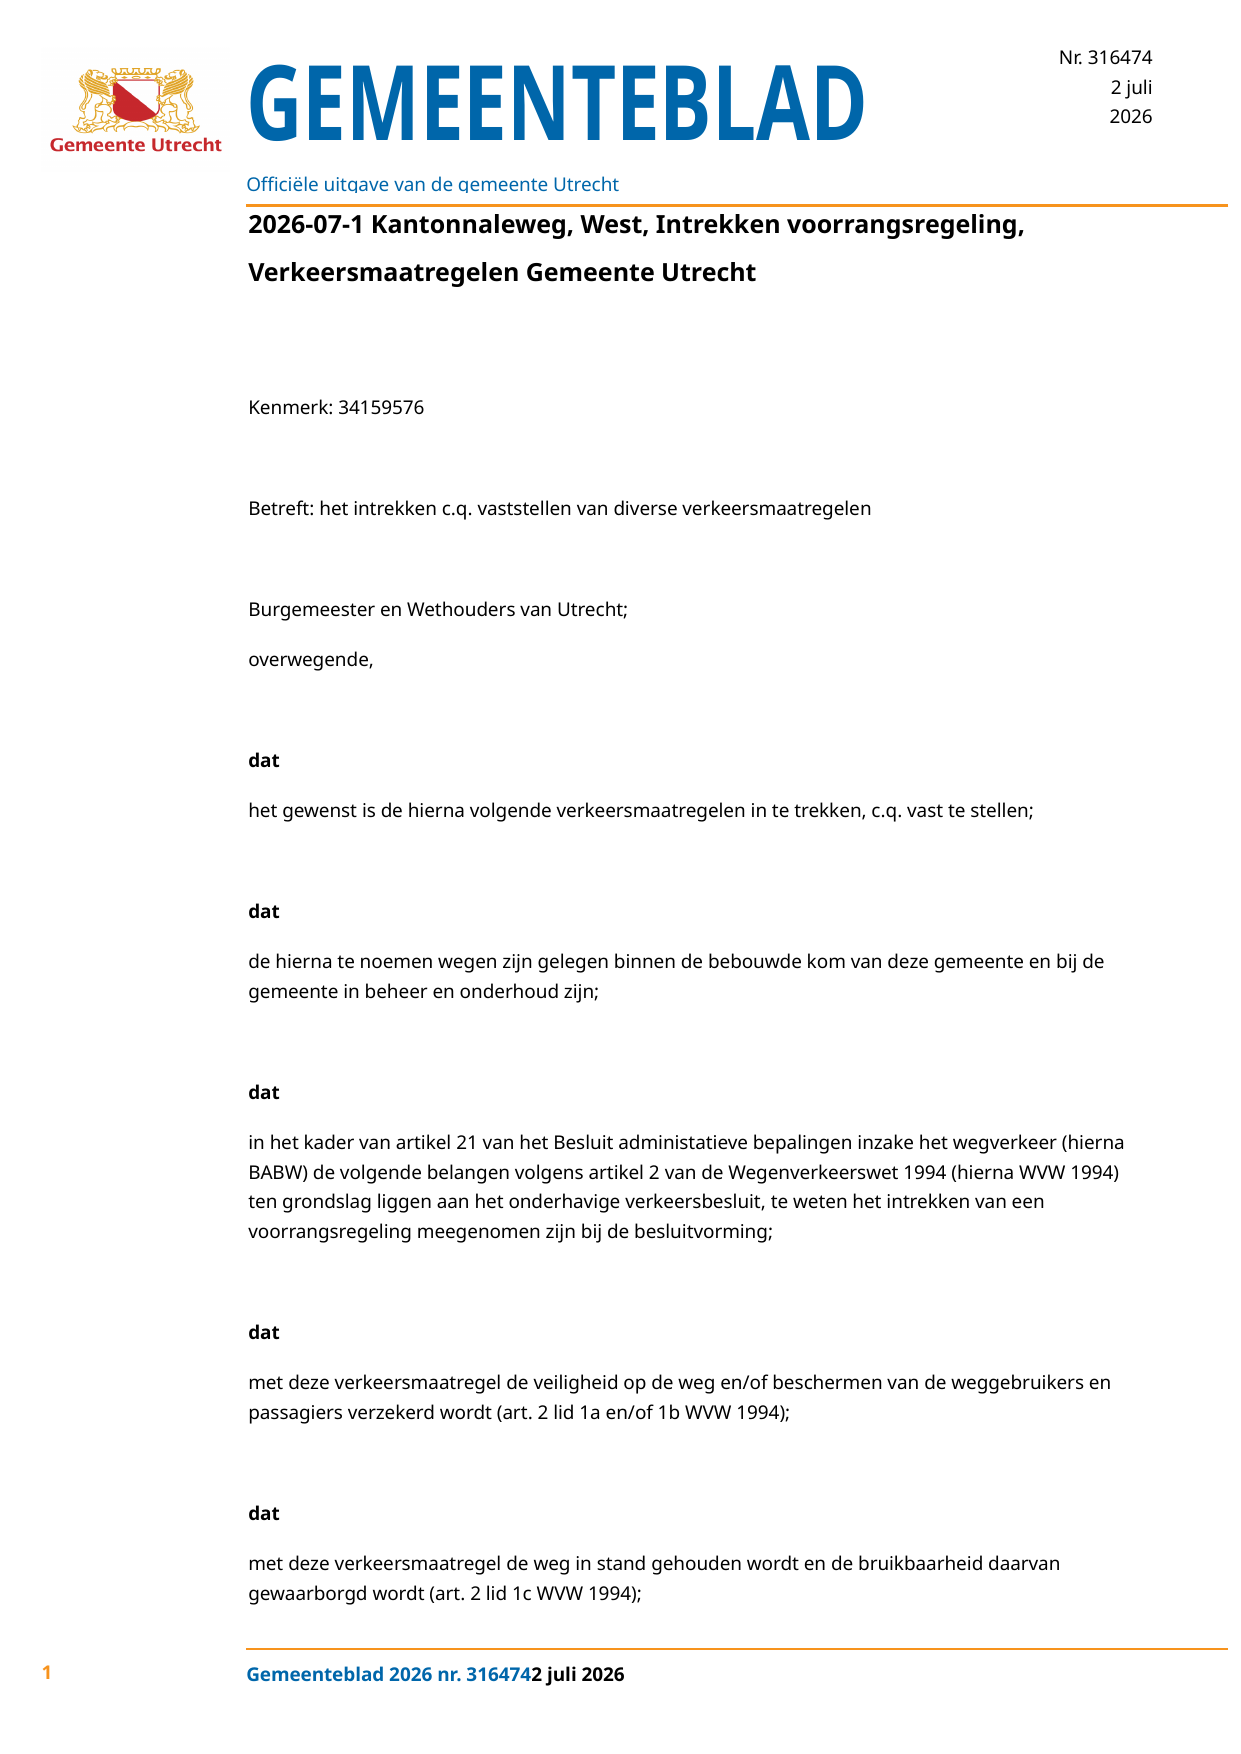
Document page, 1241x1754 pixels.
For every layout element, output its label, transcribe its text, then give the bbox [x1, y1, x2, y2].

text met deze verkeersmaatregel de veiligheid op de weg en/of beschermen van de weggebruikers en passagiers verzekerd wordt (art. 2 lid 1a en/of 1b WVW 1994); [248, 1369, 1152, 1425]
text dat [248, 1079, 1152, 1105]
text het gewenst is de hierna volgende verkeersmaatregelen in te trekken, c.q. vast te stellen; [248, 797, 1152, 823]
text Kenmerk: 34159576 [248, 394, 1152, 420]
text 2026-07-1 Kantonnaleweg, West, Intrekken voorrangsregeling, Verkeersmaatregelen Gemeente Utrecht [248, 207, 1152, 288]
text in het kader van artikel 21 van het Besluit administatieve bepalingen inzake het wegverkeer (hierna BABW) de volgende belangen volgens artikel 2 van de Wegenverkeerswet 1994 (hierna WVW 1994) ten grondslag liggen aan het onderhavige verkeersbesluit, te weten het intrekken van een voorrangsregeling meegenomen zijn bij de besluitvorming; [248, 1129, 1152, 1244]
text dat [248, 1500, 1152, 1526]
text dat [248, 1319, 1152, 1345]
text dat [248, 898, 1152, 924]
text overwegende, [248, 646, 1152, 672]
text met deze verkeersmaatregel de weg in stand gehouden wordt en de bruikbaarheid daarvan gewaarborgd wordt (art. 2 lid 1c WVW 1994); [248, 1550, 1152, 1606]
text Betreft: het intrekken c.q. vaststellen van diverse verkeersmaatregelen [248, 495, 1152, 521]
text dat [248, 747, 1152, 773]
text Burgemeester en Wethouders van Utrecht; [248, 596, 1152, 621]
picture [41, 47, 231, 172]
text de hierna te noemen wegen zijn gelegen binnen de bebouwde kom van deze gemeente en bij de gemeente in beheer en onderhoud zijn; [248, 949, 1152, 1004]
